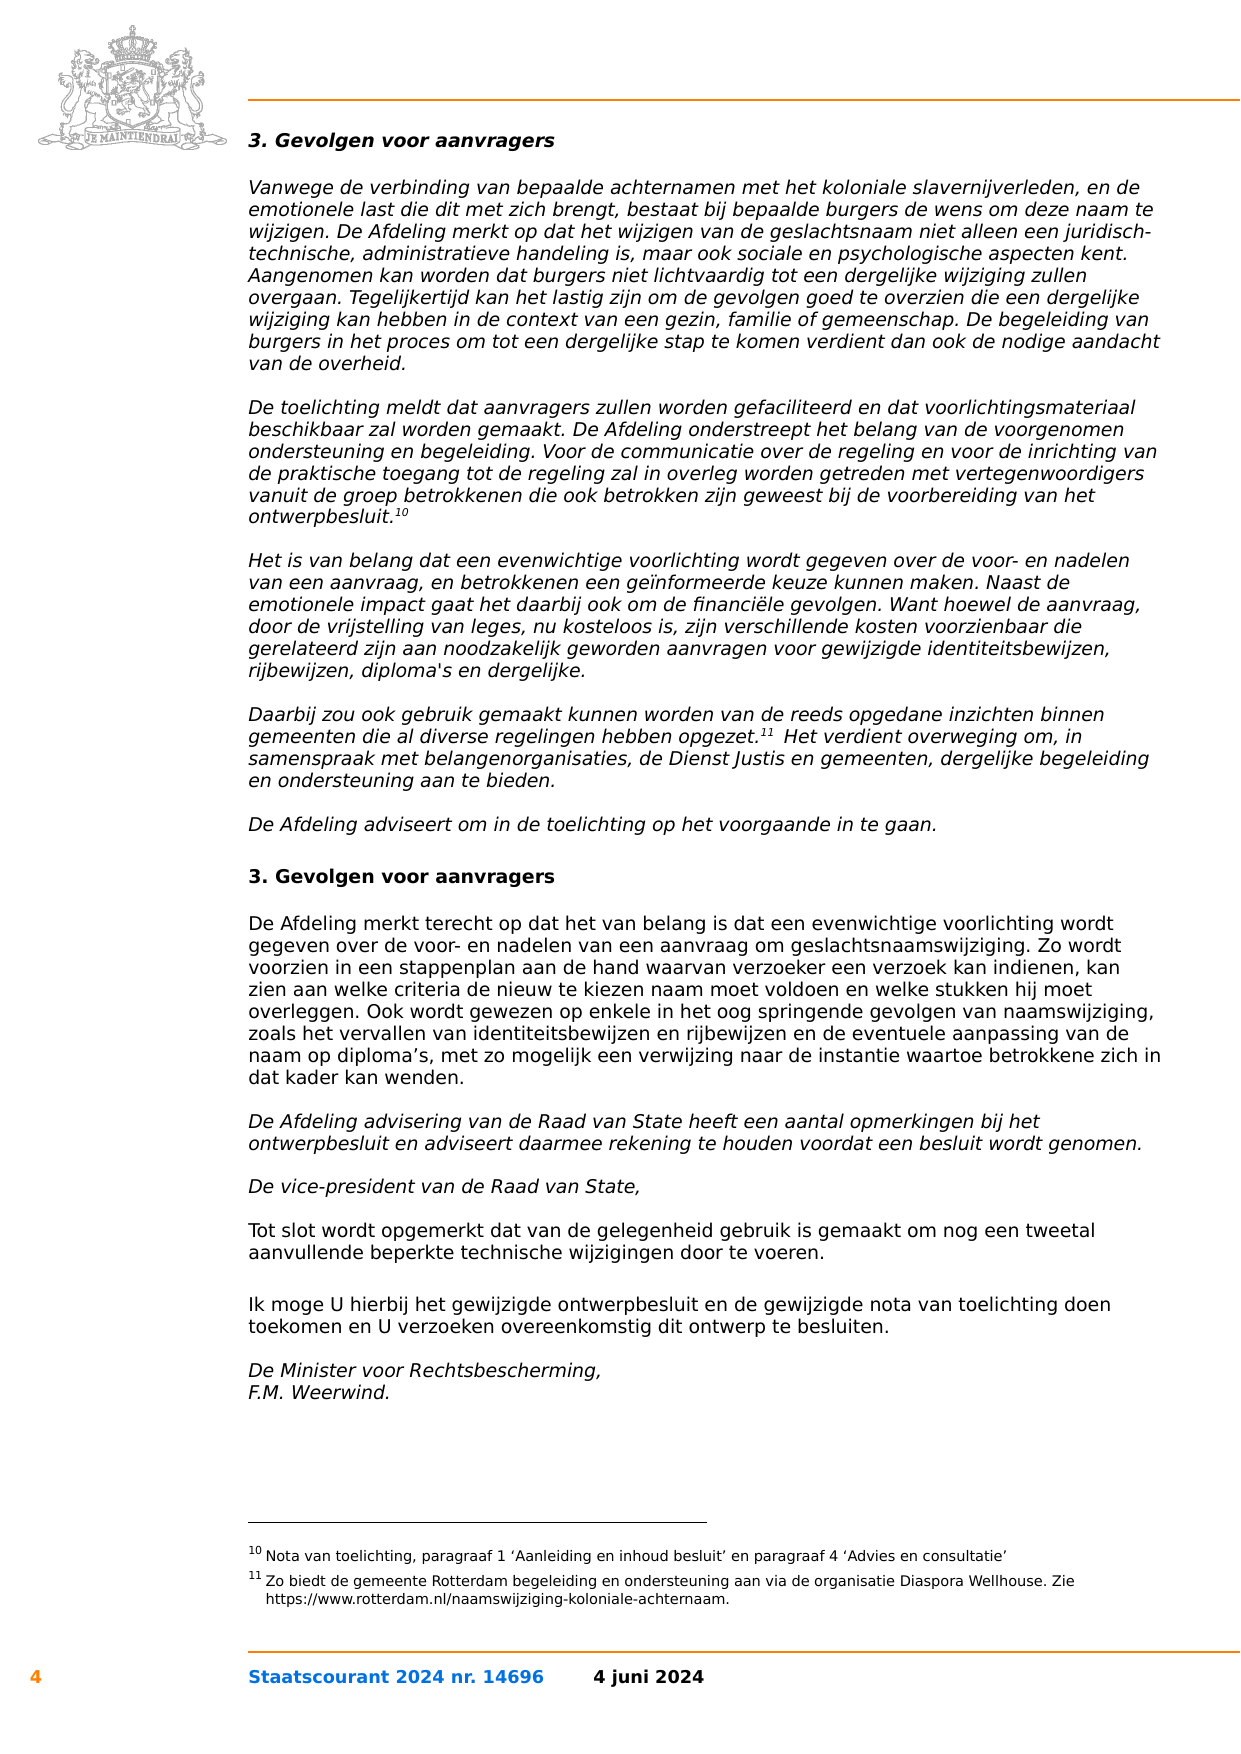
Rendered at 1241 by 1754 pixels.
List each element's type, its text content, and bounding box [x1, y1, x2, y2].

subtitle 3. Gevolgen voor aanvragers [248, 130, 1163, 152]
text Nota van toelichting, paragraaf 1 ‘Aanleiding en inhoud besluit’ en paragraaf 4 ‘Advies en consultatie’ [248, 1544, 1163, 1566]
text De vice-president van de Raad van State, [248, 1176, 1163, 1198]
text Het is van belang dat een evenwichtige voorlichting wordt gegeven over de voor- en nadelen van een aanvraag, en betrokkenen een geïnformeerde keuze kunnen maken. Naast de emotionele impact gaat het daarbij ook om de financiële gevolgen. Want hoewel de aanvraag, door de vrijstelling van leges, nu kosteloos is, zijn verschillende kosten voorzienbaar die gerelateerd zijn aan noodzakelijk geworden aanvragen voor gewijzigde identiteitsbewijzen, rijbewijzen, diploma's en dergelijke. [248, 550, 1163, 682]
text De toelichting meldt dat aanvragers zullen worden gefaciliteerd en dat voorlichtingsmateriaal beschikbaar zal worden gemaakt. De Afdeling onderstreept het belang van de voorgenomen ondersteuning en begeleiding. Voor de communicatie over de regeling en voor de inrichting van de praktische toegang tot de regeling zal in overleg worden getreden met vertegenwoordigers vanuit de groep betrokkenen die ook betrokken zijn geweest bij de voorbereiding van het ontwerpbesluit. [248, 397, 1163, 528]
text Tot slot wordt opgemerkt dat van de gelegenheid gebruik is gemaakt om nog een tweetal aanvullende beperkte technische wijzigingen door te voeren. [248, 1220, 1163, 1264]
text De Afdeling adviseert om in de toelichting op het voorgaande in te gaan. [248, 814, 1163, 836]
picture [38, 25, 227, 150]
text Ik moge U hierbij het gewijzigde ontwerpbesluit en de gewijzigde nota van toelichting doen toekomen en U verzoeken overeenkomstig dit ontwerp te besluiten. [248, 1294, 1163, 1338]
text Zo biedt de gemeente Rotterdam begeleiding en ondersteuning aan via de organisatie Diaspora Wellhouse. Zie https://www.rotterdam.nl/naamswijziging-koloniale-achternaam. [248, 1569, 1163, 1608]
text Daarbij zou ook gebruik gemaakt kunnen worden van de reeds opgedane inzichten binnen gemeenten die al diverse regelingen hebben opgezet. Het verdient overweging om, in samenspraak met belangenorganisaties, de Dienst Justis en gemeenten, dergelijke begeleiding en ondersteuning aan te bieden. [248, 704, 1163, 792]
text De Afdeling advisering van de Raad van State heeft een aantal opmerkingen bij het ontwerpbesluit en adviseert daarmee rekening te houden voordat een besluit wordt genomen. [248, 1111, 1163, 1154]
text De Afdeling merkt terecht op dat het van belang is dat een evenwichtige voorlichting wordt gegeven over de voor- en nadelen van een aanvraag om geslachtsnaamswijziging. Zo wordt voorzien in een stappenplan aan de hand waarvan verzoeker een verzoek kan indienen, kan zien aan welke criteria de nieuw te kiezen naam moet voldoen en welke stukken hij moet overleggen. Ook wordt gewezen op enkele in het oog springende gevolgen van naamswijziging, zoals het vervallen van identiteitsbewijzen en rijbewijzen en de eventuele aanpassing van de naam op diploma’s, met zo mogelijk een verwijzing naar de instantie waartoe betrokkene zich in dat kader kan wenden. [248, 913, 1163, 1089]
subtitle 3. Gevolgen voor aanvragers [248, 866, 1163, 888]
text Vanwege de verbinding van bepaalde achternamen met het koloniale slavernijverleden, en de emotionele last die dit met zich brengt, bestaat bij bepaalde burgers de wens om deze naam te wijzigen. De Afdeling merkt op dat het wijzigen van de geslachtsnaam niet alleen een juridisch-technische, administratieve handeling is, maar ook sociale en psychologische aspecten kent. Aangenomen kan worden dat burgers niet lichtvaardig tot een dergelijke wijziging zullen overgaan. Tegelijkertijd kan het lastig zijn om de gevolgen goed te overzien die een dergelijke wijziging kan hebben in de context van een gezin, familie of gemeenschap. De begeleiding van burgers in het proces om tot een dergelijke stap te komen verdient dan ook de nodige aandacht van de overheid. [248, 177, 1163, 375]
text De Minister voor Rechtsbescherming, F.M. Weerwind. [248, 1360, 1163, 1404]
